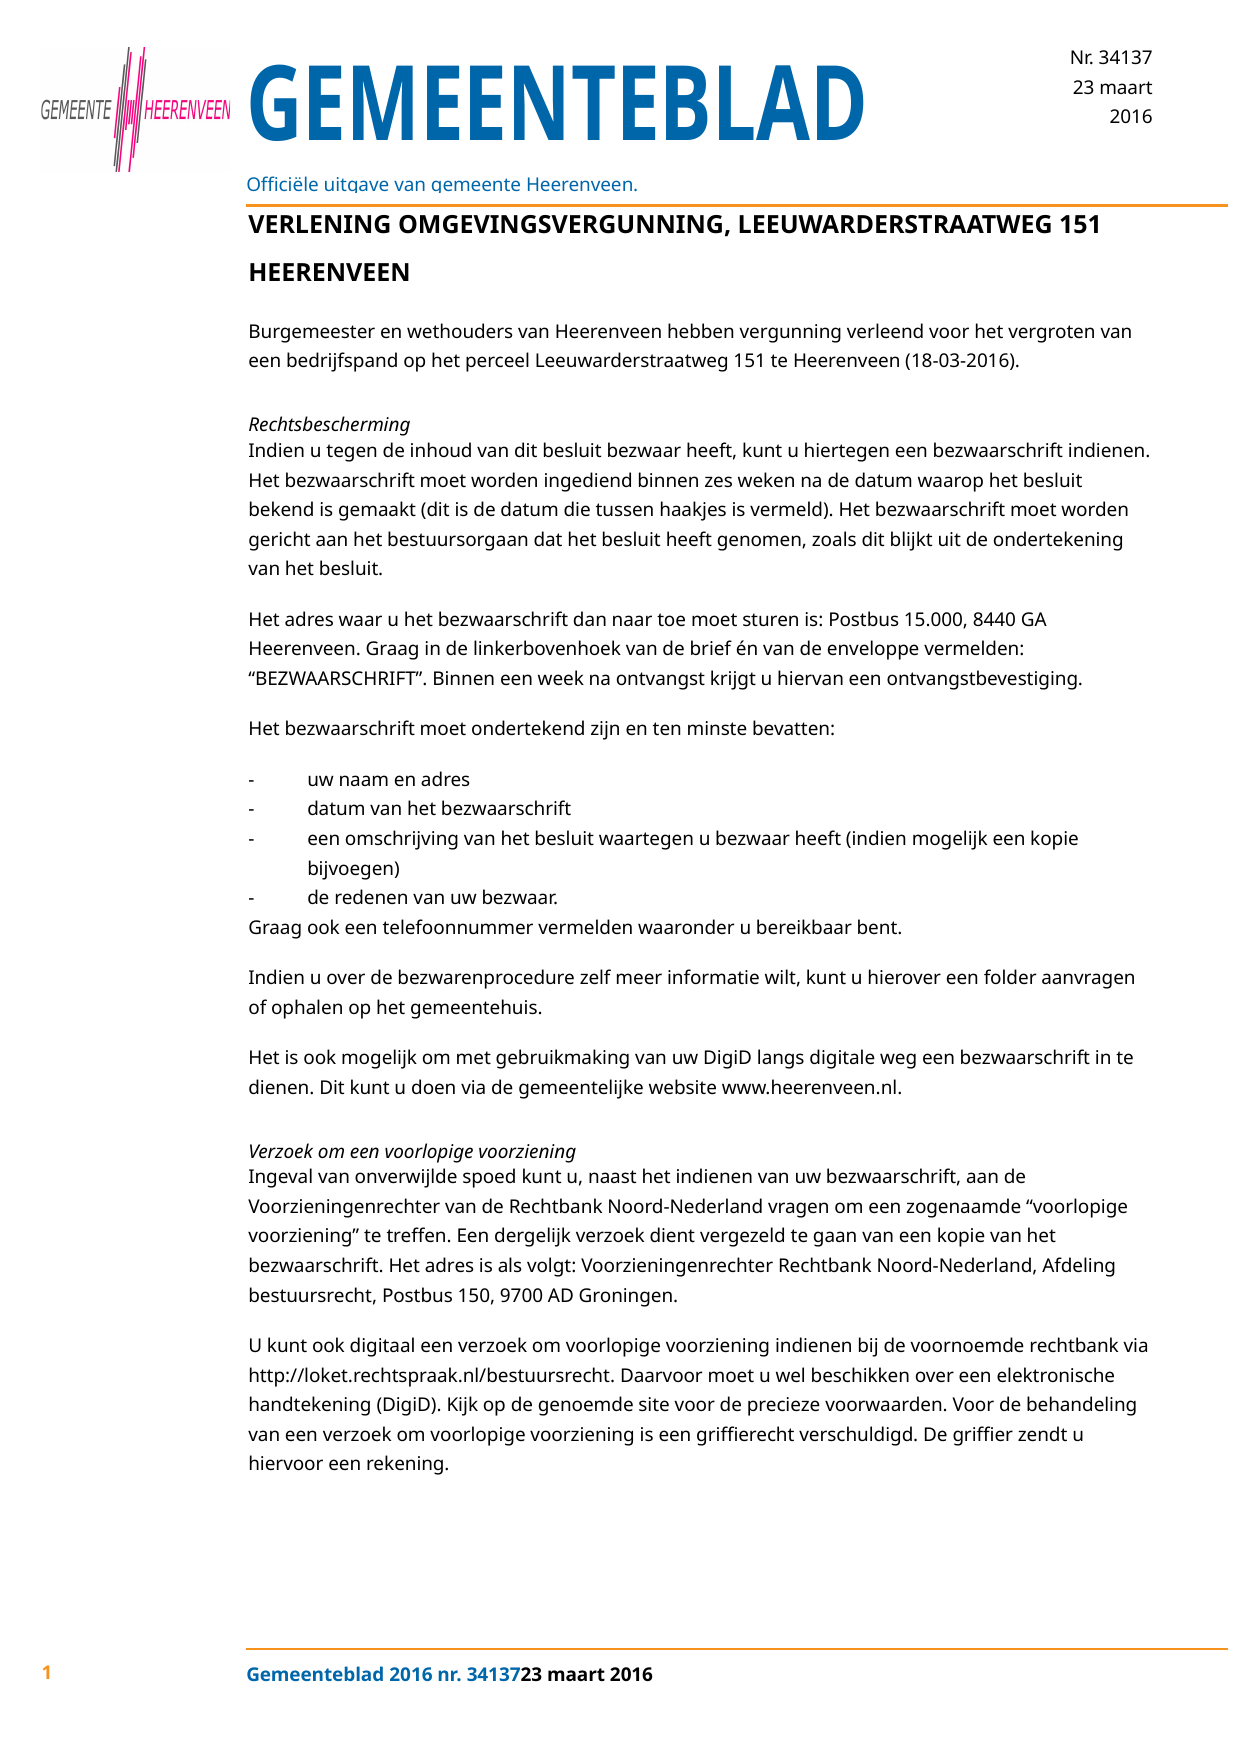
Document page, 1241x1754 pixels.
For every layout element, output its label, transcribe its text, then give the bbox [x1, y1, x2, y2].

text Graag ook een telefoonnummer vermelden waaronder u bereikbaar bent. [248, 914, 1152, 939]
text Ingeval van onverwijlde spoed kunt u, naast het indienen van uw bezwaarschrift, aan de Voorzieningenrechter van de Rechtbank Noord-Nederland vragen om een zogenaamde “voorlopige voorziening” te treffen. Een dergelijk verzoek dient vergezeld te gaan van een kopie van het bezwaarschrift. Het adres is als volgt: Voorzieningenrechter Rechtbank Noord-Nederland, Afdeling bestuursrecht, Postbus 150, 9700 AD Groningen. [248, 1163, 1152, 1308]
text Indien u tegen de inhoud van dit besluit bezwaar heeft, kunt u hiertegen een bezwaarschrift indienen. Het bezwaarschrift moet worden ingediend binnen zes weken na de datum waarop het besluit bekend is gemaakt (dit is de datum die tussen haakjes is vermeld). Het bezwaarschrift moet worden gericht aan het bestuursorgaan dat het besluit heeft genomen, zoals dit blijkt uit de ondertekening van het besluit. [248, 437, 1152, 581]
text U kunt ook digitaal een verzoek om voorlopige voorziening indienen bij de voornoemde rechtbank via http://loket.rechtspraak.nl/bestuursrecht. Daarvoor moet u wel beschikken over een elektronische handtekening (DigiD). Kijk op de genoemde site voor de precieze voorwaarden. Voor de behandeling van een verzoek om voorlopige voorziening is een griffierecht verschuldigd. De griffier zendt u hiervoor een rekening. [248, 1332, 1152, 1476]
text Het adres waar u het bezwaarschrift dan naar toe moet sturen is: Postbus 15.000, 8440 GA Heerenveen. Graag in de linkerbovenhoek van de brief én van de enveloppe vermelden: “BEZWAARSCHRIFT”. Binnen een week na ontvangst krijgt u hiervan een ontvangstbevestiging. [248, 606, 1152, 691]
picture [41, 47, 231, 172]
list de redenen van uw bezwaar. [248, 884, 1152, 910]
list een omschrijving van het besluit waartegen u bezwaar heeft (indien mogelijk een kopie bijvoegen) [248, 825, 1152, 880]
text Rechtsbescherming [248, 411, 1152, 437]
text Indien u over de bezwarenprocedure zelf meer informatie wilt, kunt u hierover een folder aanvragen of ophalen op het gemeentehuis. [248, 964, 1152, 1019]
text Verzoek om een voorlopige voorziening [248, 1138, 1152, 1163]
list datum van het bezwaarschrift [248, 796, 1152, 821]
text Het bezwaarschrift moet ondertekend zijn en ten minste bevatten: [248, 716, 1152, 741]
text Burgemeester en wethouders van Heerenveen hebben vergunning verleend voor het vergroten van een bedrijfspand op het perceel Leeuwarderstraatweg 151 te Heerenveen (18-03-2016). [248, 318, 1152, 373]
text Het is ook mogelijk om met gebruikmaking van uw DigiD langs digitale weg een bezwaarschrift in te dienen. Dit kunt u doen via de gemeentelijke website www.heerenveen.nl. [248, 1044, 1152, 1099]
list uw naam en adres [248, 766, 1152, 792]
text VERLENING OMGEVINGSVERGUNNING, LEEUWARDERSTRAATWEG 151 HEERENVEEN [248, 207, 1152, 288]
